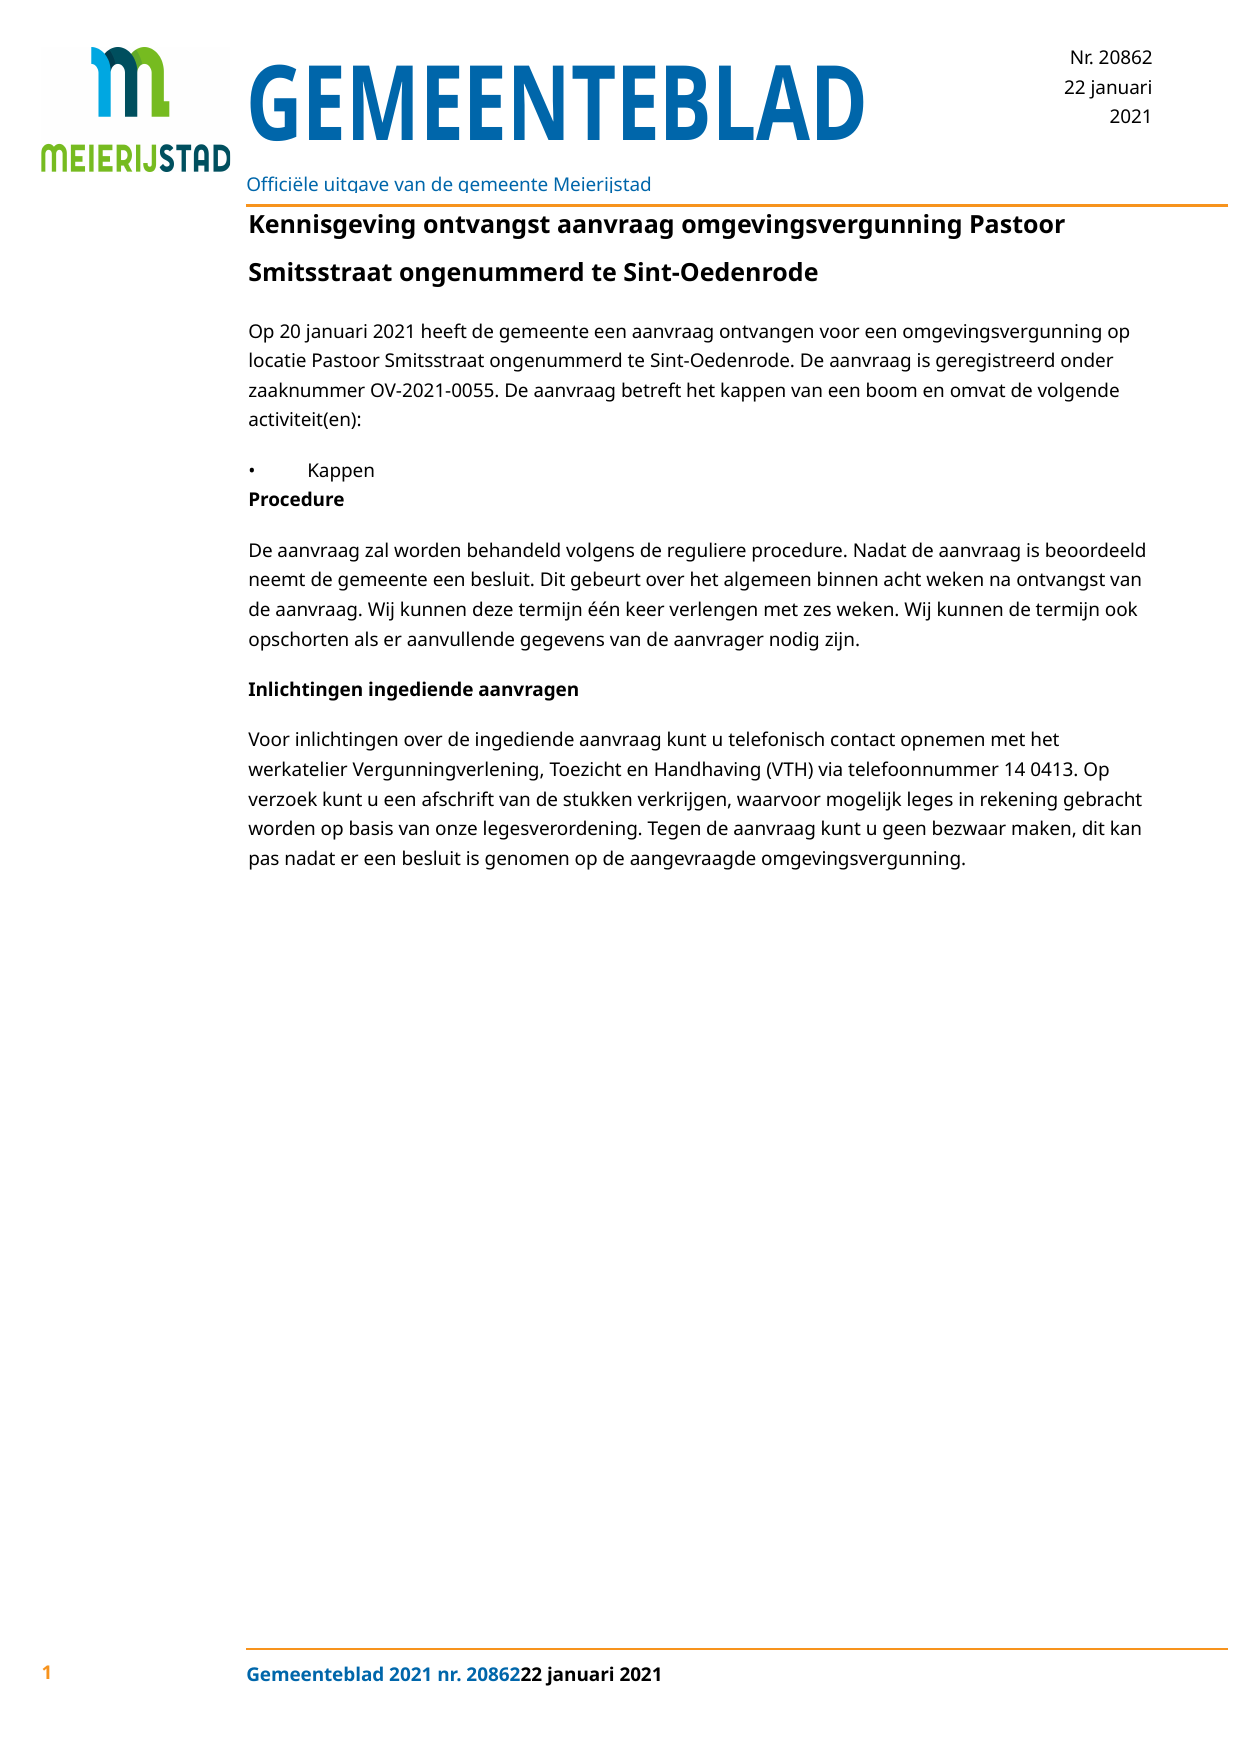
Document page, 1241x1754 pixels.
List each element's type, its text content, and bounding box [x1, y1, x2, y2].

picture [41, 47, 231, 172]
text Kennisgeving ontvangst aanvraag omgevingsvergunning Pastoor Smitsstraat ongenummerd te Sint-Oedenrode [248, 207, 1152, 288]
text Procedure [248, 487, 1152, 512]
text Voor inlichtingen over de ingediende aanvraag kunt u telefonisch contact opnemen met het werkatelier Vergunningverlening, Toezicht en Handhaving (VTH) via telefoonnummer 14 0413. Op verzoek kunt u een afschrift van de stukken verkrijgen, waarvoor mogelijk leges in rekening gebracht worden op basis van onze legesverordening. Tegen de aanvraag kunt u geen bezwaar maken, dit kan pas nadat er een besluit is genomen op de aangevraagde omgevingsvergunning. [248, 727, 1152, 871]
text De aanvraag zal worden behandeld volgens de reguliere procedure. Nadat de aanvraag is beoordeeld neemt de gemeente een besluit. Dit gebeurt over het algemeen binnen acht weken na ontvangst van de aanvraag. Wij kunnen deze termijn één keer verlengen met zes weken. Wij kunnen de termijn ook opschorten als er aanvullende gegevens van de aanvrager nodig zijn. [248, 537, 1152, 652]
text Op 20 januari 2021 heeft de gemeente een aanvraag ontvangen voor een omgevingsvergunning op locatie Pastoor Smitsstraat ongenummerd te Sint-Oedenrode. De aanvraag is geregistreerd onder zaaknummer OV-2021-0055. De aanvraag betreft het kappen van een boom en omvat de volgende activiteit(en): [248, 318, 1152, 432]
text Inlichtingen ingediende aanvragen [248, 676, 1152, 702]
list Kappen [248, 457, 1152, 483]
